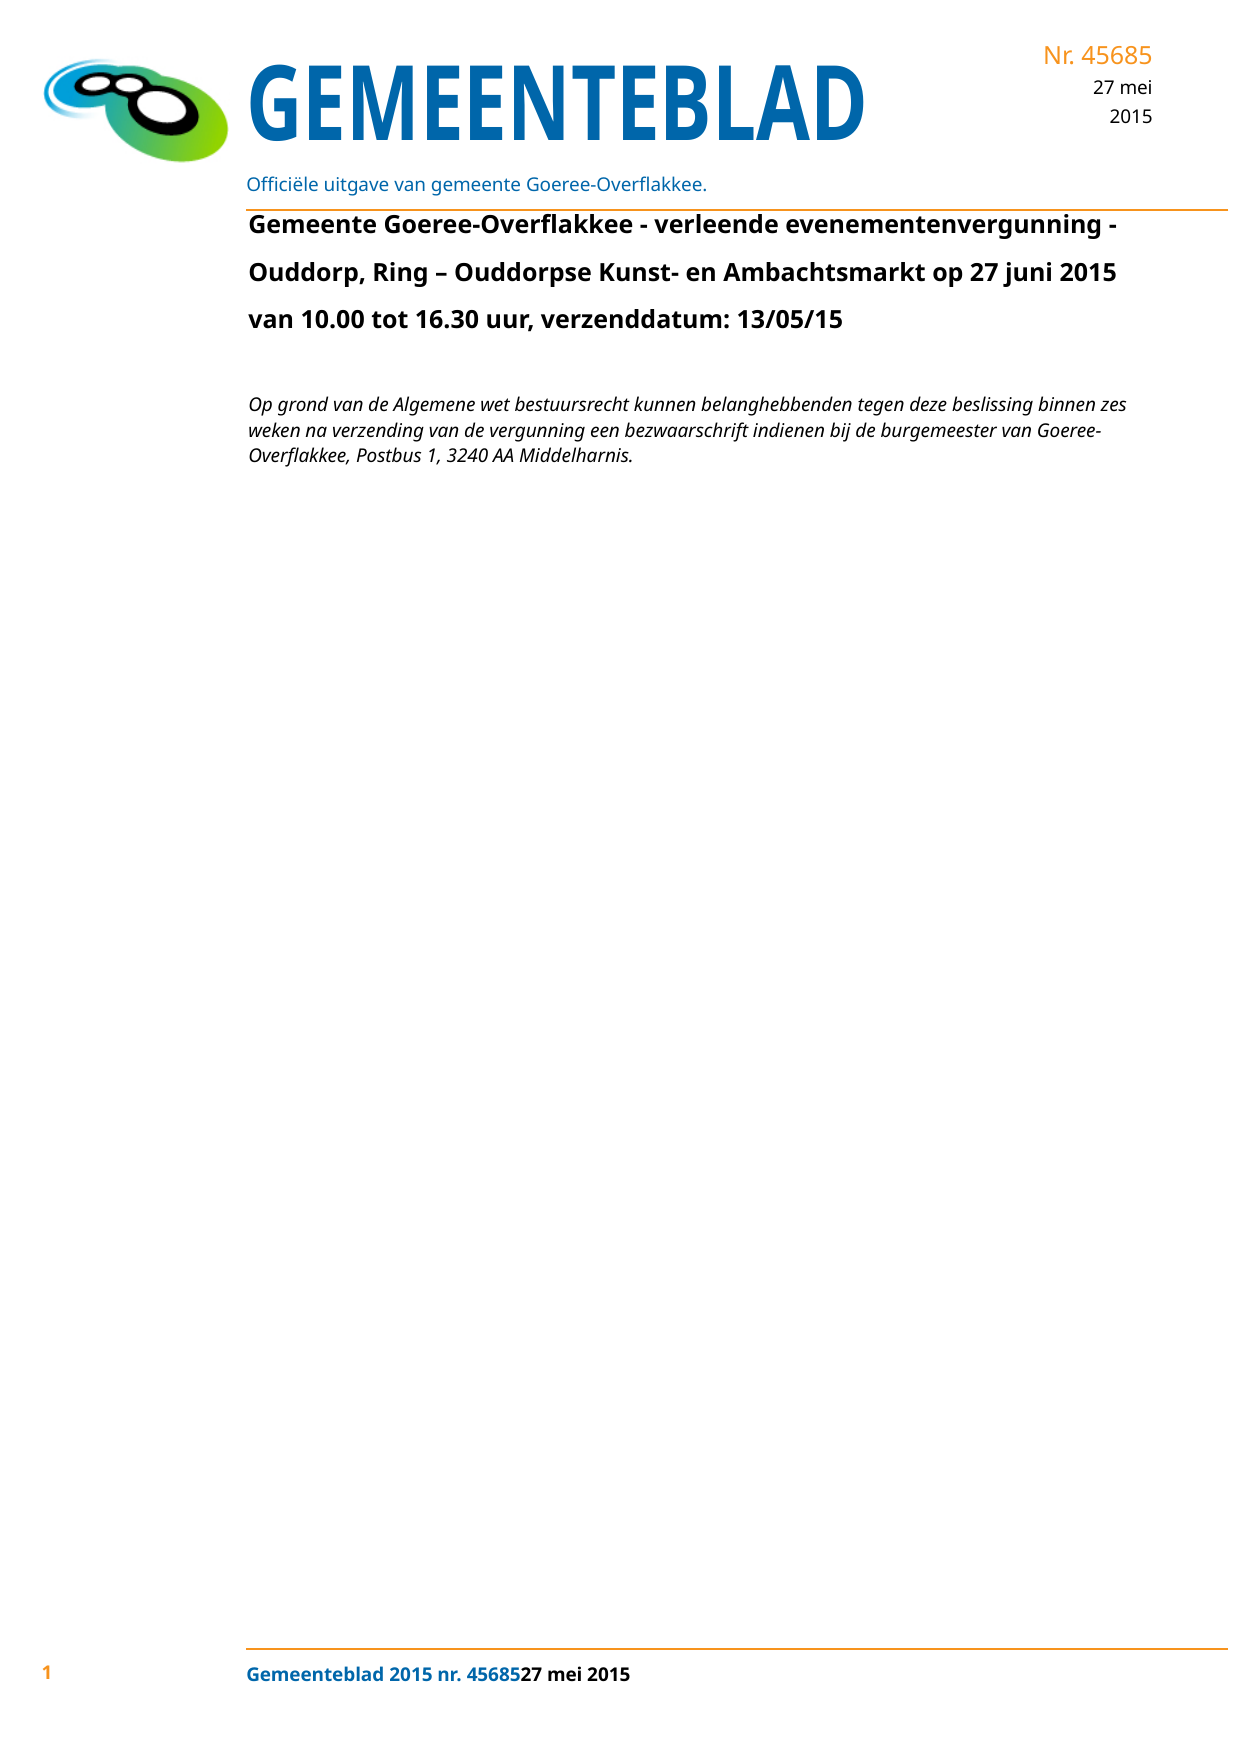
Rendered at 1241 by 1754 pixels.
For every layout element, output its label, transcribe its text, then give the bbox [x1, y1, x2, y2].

text Op grond van de Algemene wet bestuursrecht kunnen belanghebbenden tegen deze beslissing binnen zes weken na verzending van de vergunning een bezwaarschrift indienen bij de burgemeester van Goeree-Overflakkee, Postbus 1, 3240 AA Middelharnis. [248, 391, 1152, 468]
text Gemeente Goeree-Overflakkee - verleende evenementenvergunning - Ouddorp, Ring – Ouddorpse Kunst- en Ambachtsmarkt op 27 juni 2015 van 10.00 tot 16.30 uur, verzenddatum: 13/05/15 [248, 211, 1152, 336]
picture [41, 47, 231, 172]
